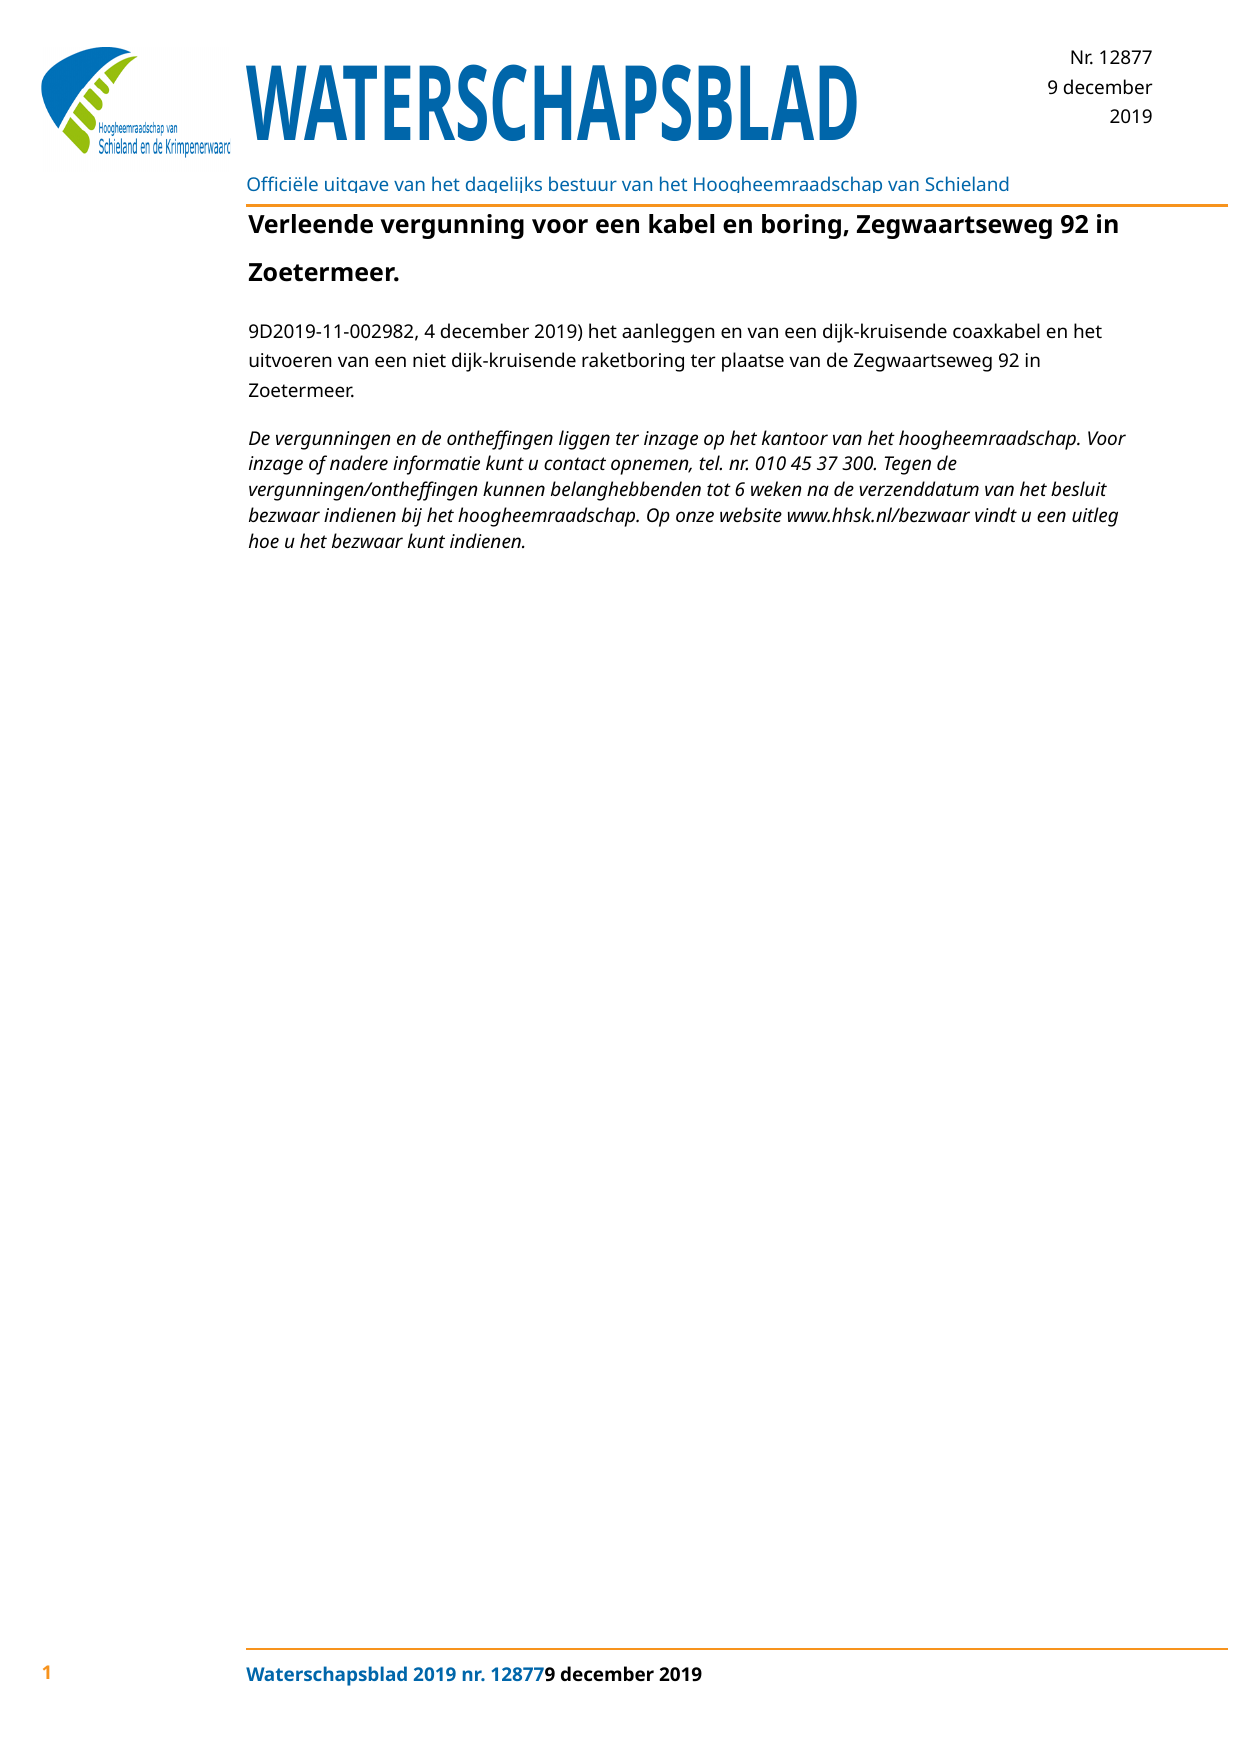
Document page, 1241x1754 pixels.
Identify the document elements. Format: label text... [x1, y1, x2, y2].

text Verleende vergunning voor een kabel en boring, Zegwaartseweg 92 in Zoetermeer. [248, 207, 1152, 288]
text De vergunningen en de ontheffingen liggen ter inzage op het kantoor van het hoogheemraadschap. Voor inzage of nadere informatie kunt u contact opnemen, tel. nr. 010 45 37 300. Tegen de vergunningen/ontheffingen kunnen belanghebbenden tot 6 weken na de verzenddatum van het besluit bezwaar indienen bij het hoogheemraadschap. Op onze website www.hhsk.nl/bezwaar vindt u een uitleg hoe u het bezwaar kunt indienen. [248, 425, 1152, 553]
text 9D2019-11-002982, 4 december 2019) het aanleggen en van een dijk-kruisende coaxkabel en het uitvoeren van een niet dijk-kruisende raketboring ter plaatse van de Zegwaartseweg 92 in Zoetermeer. [248, 318, 1152, 403]
picture [41, 47, 231, 172]
